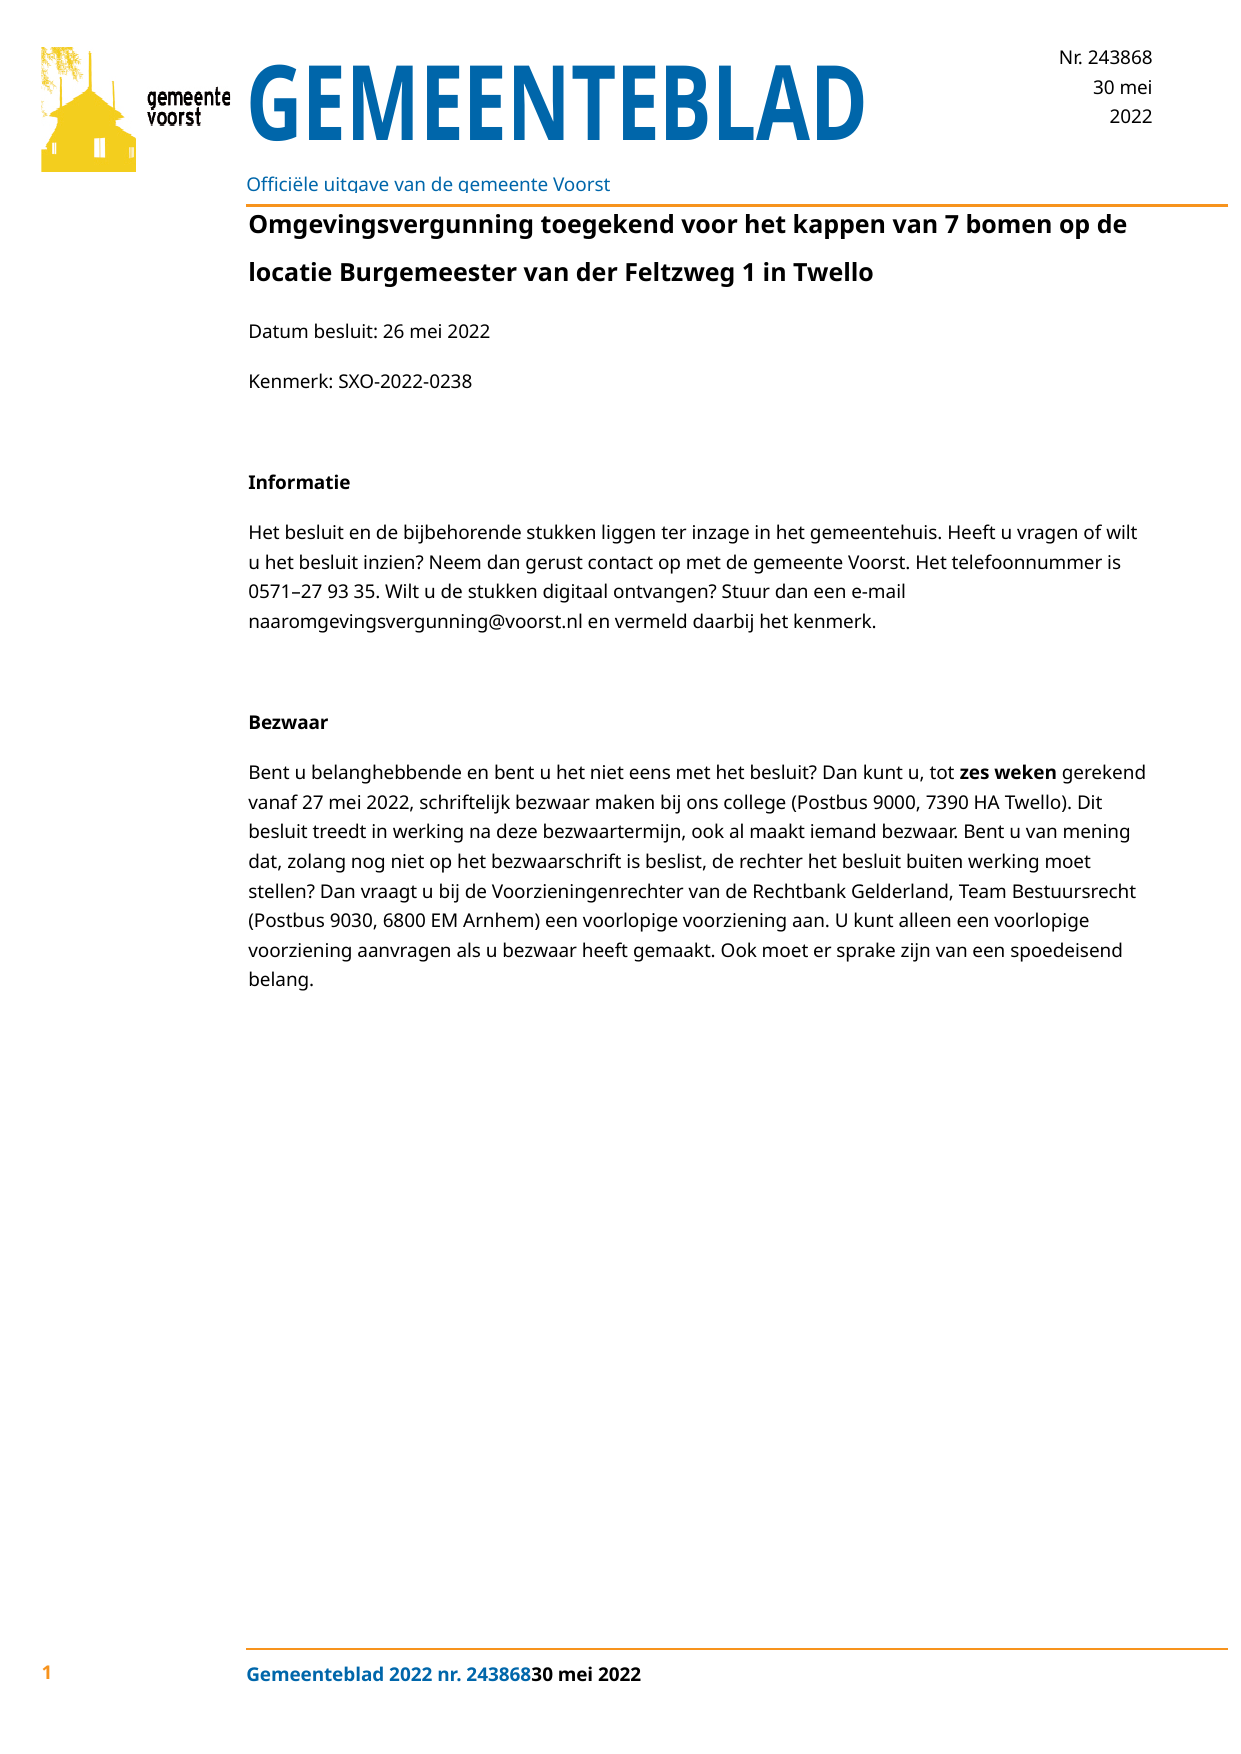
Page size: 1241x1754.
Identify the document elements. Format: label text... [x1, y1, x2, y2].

text Bezwaar [248, 709, 1152, 735]
text Omgevingsvergunning toegekend voor het kappen van 7 bomen op de locatie Burgemeester van der Feltzweg 1 in Twello [248, 207, 1152, 288]
text Datum besluit: 26 mei 2022 [248, 318, 1152, 344]
text Informatie [248, 469, 1152, 495]
text Kenmerk: SXO-2022-0238 [248, 368, 1152, 394]
text Bent u belanghebbende en bent u het niet eens met het besluit? Dan kunt u, tot zes weken gerekend vanaf 27 mei 2022, schriftelijk bezwaar maken bij ons college (Postbus 9000, 7390 HA Twello). Dit besluit treedt in werking na deze bezwaartermijn, ook al maakt iemand bezwaar. Bent u van mening dat, zolang nog niet op het bezwaarschrift is beslist, de rechter het besluit buiten werking moet stellen? Dan vraagt u bij de Voorzieningenrechter van de Rechtbank Gelderland, Team Bestuursrecht (Postbus 9030, 6800 EM Arnhem) een voorlopige voorziening aan. U kunt alleen een voorlopige voorziening aanvragen als u bezwaar heeft gemaakt. Ook moet er sprake zijn van een spoedeisend belang. [248, 759, 1152, 992]
text Het besluit en de bijbehorende stukken liggen ter inzage in het gemeentehuis. Heeft u vragen of wilt u het besluit inzien? Neem dan gerust contact op met de gemeente Voorst. Het telefoonnummer is 0571–27 93 35. Wilt u de stukken digitaal ontvangen? Stuur dan een e-mail naaromgevingsvergunning@voorst.nl en vermeld daarbij het kenmerk. [248, 519, 1152, 634]
picture [41, 47, 231, 172]
